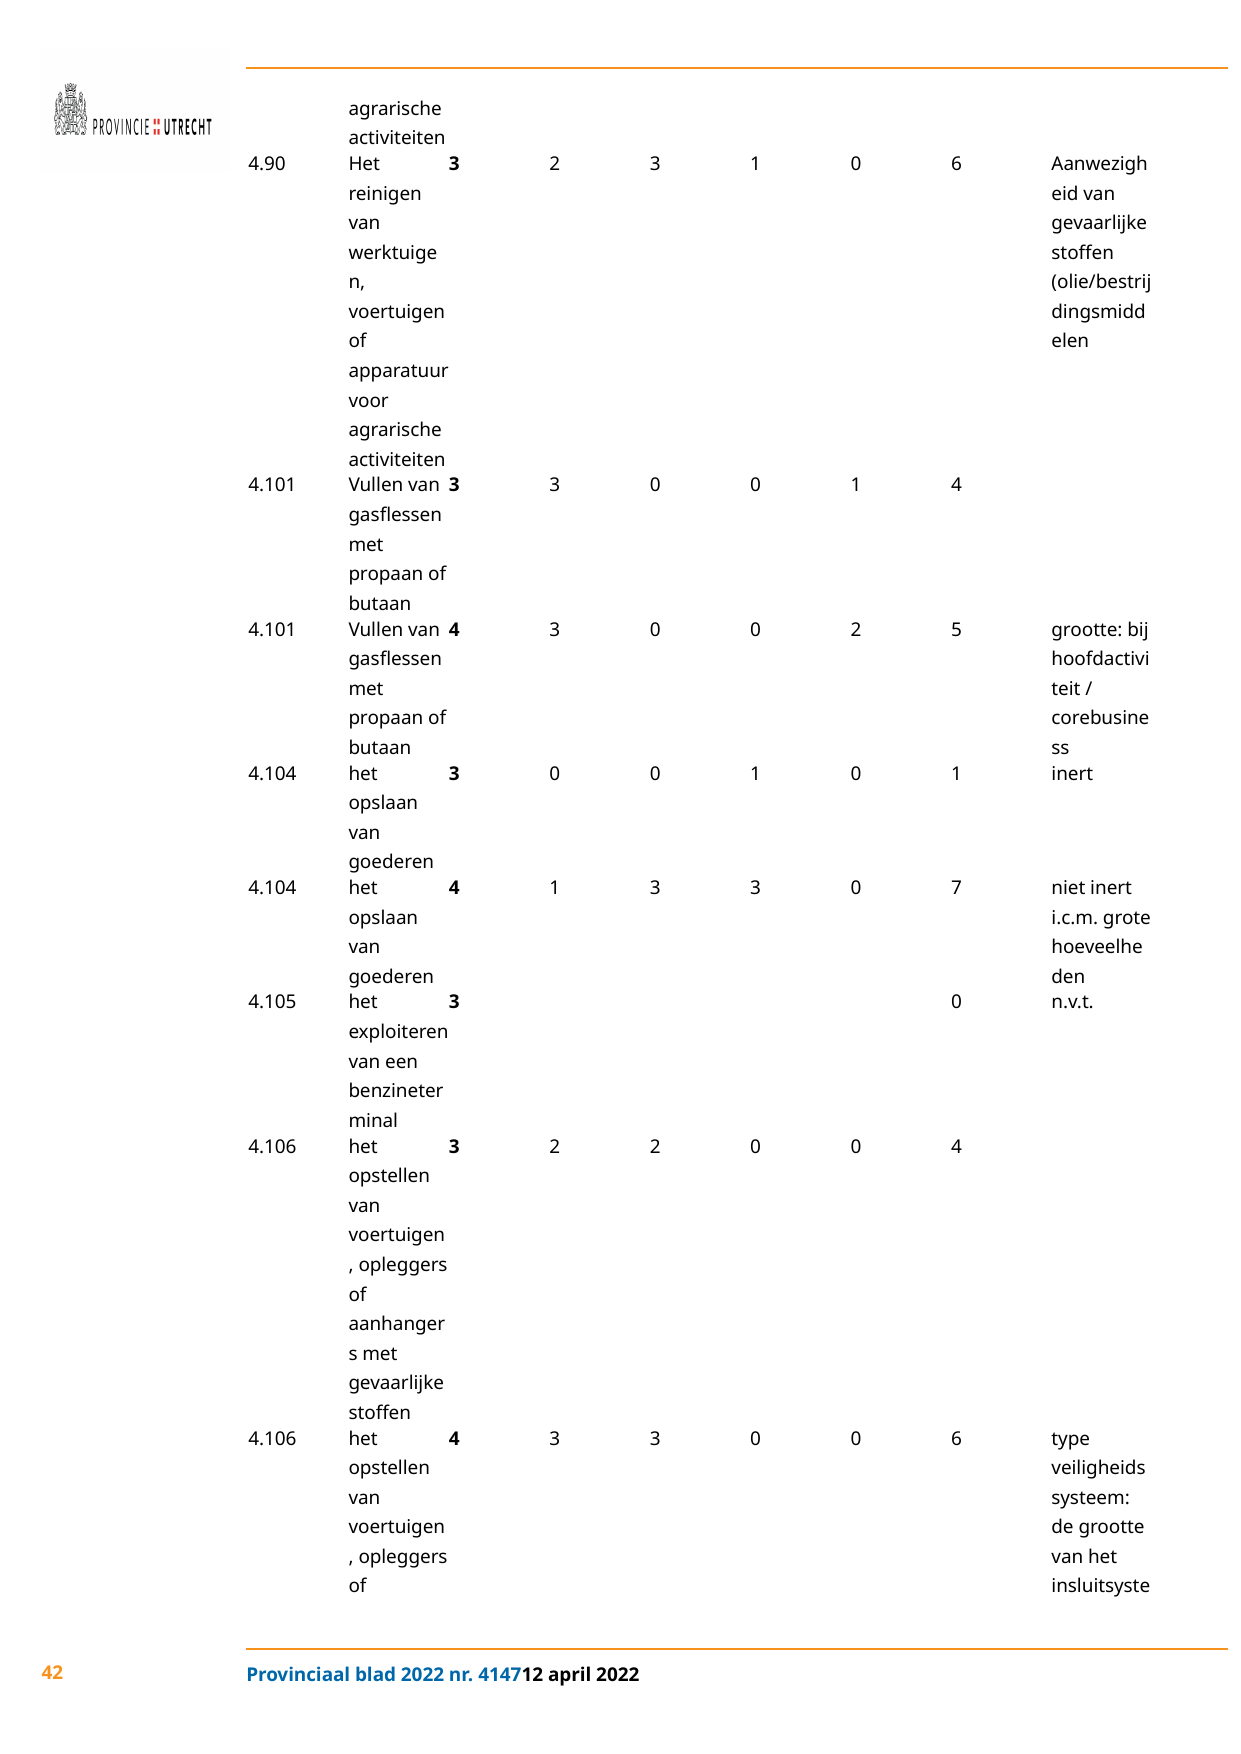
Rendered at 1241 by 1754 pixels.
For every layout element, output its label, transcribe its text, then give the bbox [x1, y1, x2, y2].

table_cell 3 [750, 874, 850, 989]
table_cell agrarische activiteiten [348, 95, 449, 150]
table_cell [248, 95, 348, 150]
table_cell niet inert i.c.m. grote hoeveelheden [1051, 874, 1152, 989]
table_cell [650, 989, 750, 1133]
table_cell 4 [449, 616, 549, 760]
table_cell 0 [750, 472, 850, 616]
table_cell [1051, 95, 1152, 150]
table_cell grootte: bij hoofdactiviteit / corebusiness [1051, 616, 1152, 760]
table_cell 6 [951, 1425, 1051, 1598]
table_cell Het reinigen van werktuigen, voertuigen of apparatuur voor agrarische activiteiten [348, 150, 449, 472]
table_cell het exploiteren van een benzineterminal [348, 989, 449, 1133]
table_cell n.v.t. [1051, 989, 1152, 1133]
table_cell 2 [549, 1133, 649, 1425]
table_cell 3 [449, 989, 549, 1133]
table_cell 7 [951, 874, 1051, 989]
table_cell 3 [650, 1425, 750, 1598]
table_cell 0 [850, 760, 951, 874]
table_cell 3 [549, 616, 649, 760]
table_cell 1 [750, 150, 850, 472]
table_cell het opslaan van goederen [348, 760, 449, 874]
table_cell [1051, 472, 1152, 616]
table_cell 0 [650, 616, 750, 760]
table_cell 4.105 [248, 989, 348, 1133]
table_cell 3 [449, 760, 549, 874]
table_cell het opslaan van goederen [348, 874, 449, 989]
table_cell 0 [850, 874, 951, 989]
table_cell 0 [650, 472, 750, 616]
table_cell 4.101 [248, 472, 348, 616]
table_cell 0 [750, 1133, 850, 1425]
table_cell 0 [850, 150, 951, 472]
table_cell 5 [951, 616, 1051, 760]
table_cell 0 [850, 1425, 951, 1598]
table_cell [549, 95, 649, 150]
table_cell 4 [449, 1425, 549, 1598]
table_cell 3 [449, 472, 549, 616]
table_cell 2 [549, 150, 649, 472]
table_cell Aanwezigheid van gevaarlijke stoffen (olie/bestrijdingsmiddelen [1051, 150, 1152, 472]
table_cell Vullen van gasflessen met propaan of butaan [348, 472, 449, 616]
table_cell 3 [650, 874, 750, 989]
table_cell 4.106 [248, 1425, 348, 1598]
table_cell 3 [549, 1425, 649, 1598]
table_cell 4.90 [248, 150, 348, 472]
picture [41, 47, 231, 172]
table_cell [951, 95, 1051, 150]
table_cell 3 [449, 150, 549, 472]
table_cell 1 [549, 874, 649, 989]
table_cell 4 [951, 1133, 1051, 1425]
table_cell [650, 95, 750, 150]
table_cell [549, 989, 649, 1133]
table_cell 0 [650, 760, 750, 874]
table_cell inert [1051, 760, 1152, 874]
table_cell 1 [951, 760, 1051, 874]
table_cell 4.104 [248, 874, 348, 989]
table_cell het opstellen van voertuigen, opleggers of [348, 1425, 449, 1598]
table_cell 1 [850, 472, 951, 616]
table_cell 4.101 [248, 616, 348, 760]
table_cell 0 [750, 616, 850, 760]
table_cell 3 [549, 472, 649, 616]
table_cell 4.106 [248, 1133, 348, 1425]
table_cell 6 [951, 150, 1051, 472]
table_cell 0 [549, 760, 649, 874]
table_cell 0 [850, 1133, 951, 1425]
table_cell 3 [449, 1133, 549, 1425]
table_cell [850, 95, 951, 150]
table_cell [1051, 1133, 1152, 1425]
table_cell 0 [951, 989, 1051, 1133]
table_cell 2 [650, 1133, 750, 1425]
table_cell 4 [449, 874, 549, 989]
table_cell [750, 989, 850, 1133]
table_cell 2 [850, 616, 951, 760]
table_cell [449, 95, 549, 150]
table_cell type veiligheidssysteem: de grootte van het insluitsyste [1051, 1425, 1152, 1598]
table_cell [850, 989, 951, 1133]
table_cell 3 [650, 150, 750, 472]
table_cell 1 [750, 760, 850, 874]
table_cell het opstellen van voertuigen, opleggers of aanhangers met gevaarlijke stoffen [348, 1133, 449, 1425]
table_cell 4.104 [248, 760, 348, 874]
table_cell [750, 95, 850, 150]
table_cell 0 [750, 1425, 850, 1598]
table_cell 4 [951, 472, 1051, 616]
table_cell Vullen van gasflessen met propaan of butaan [348, 616, 449, 760]
